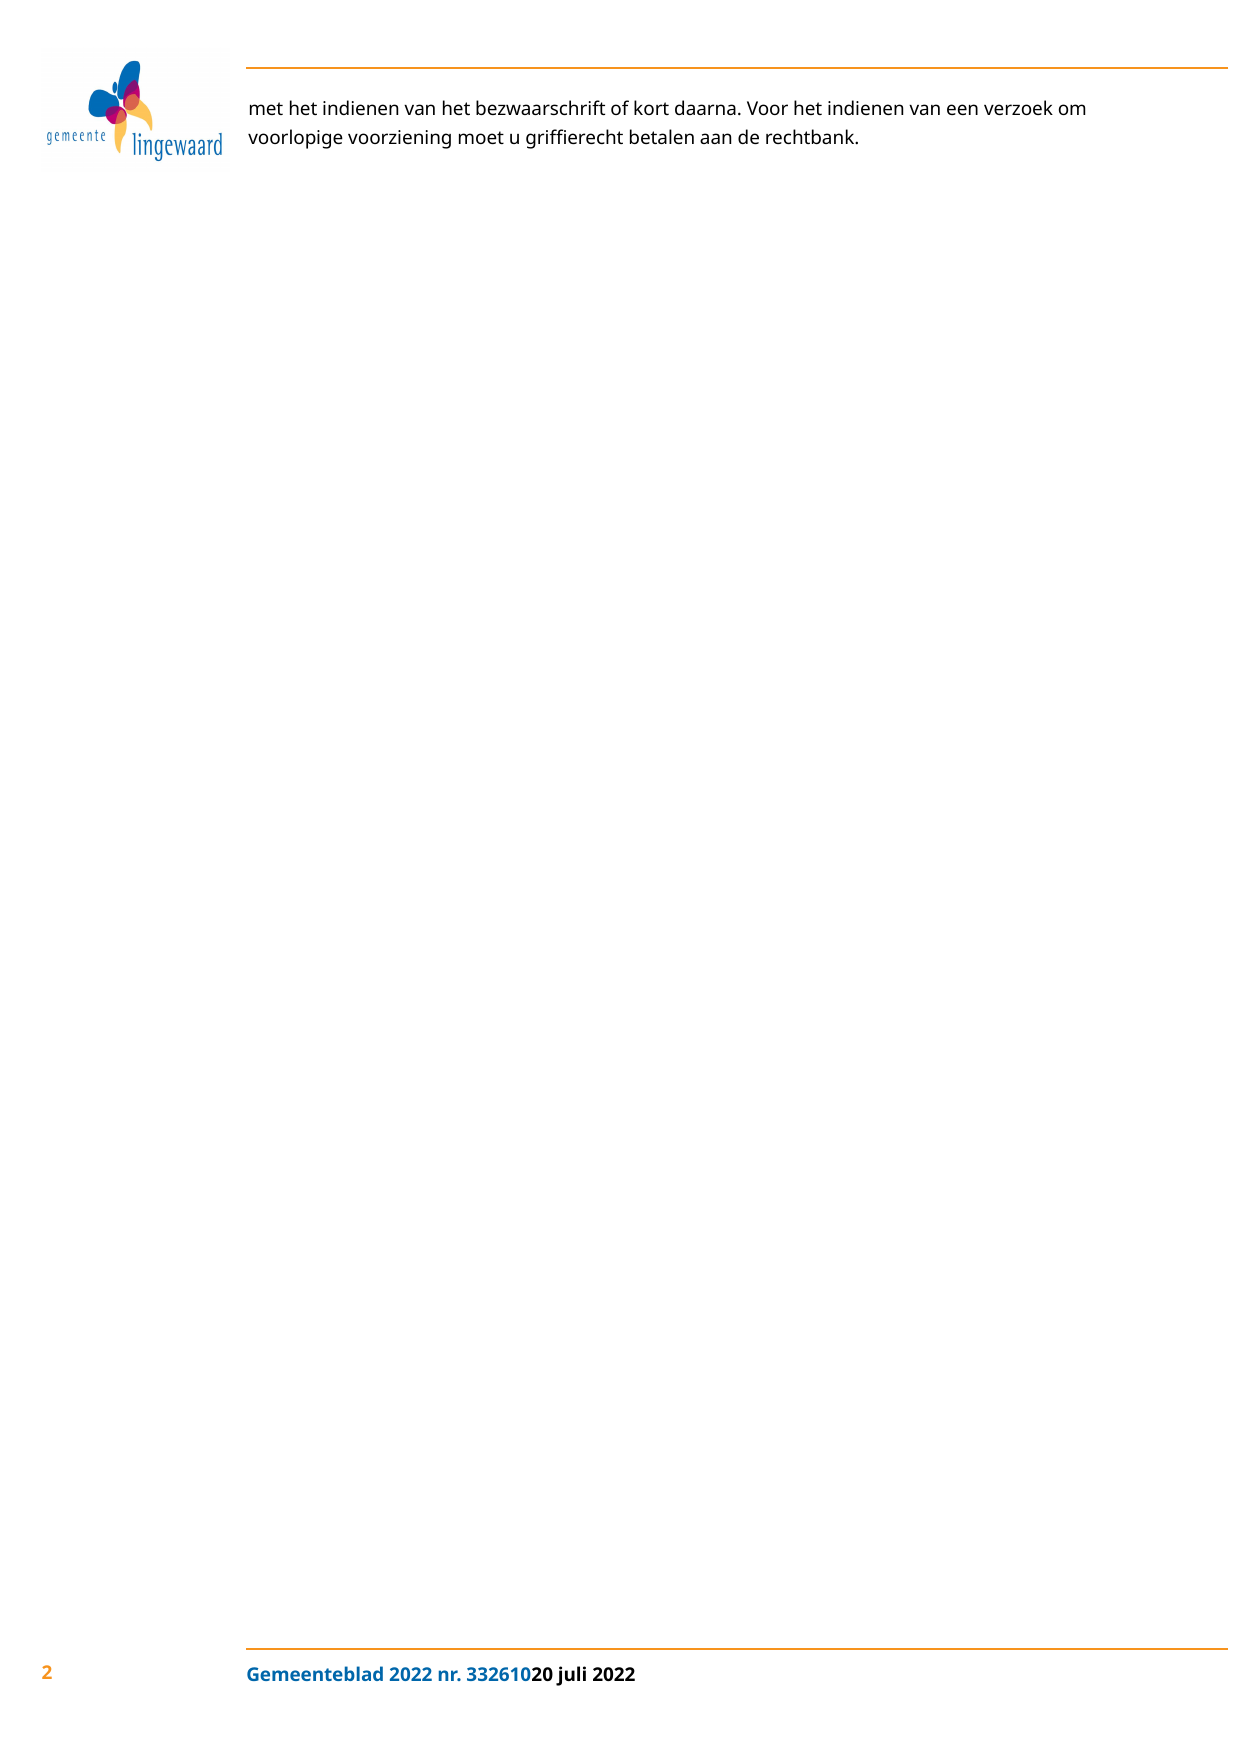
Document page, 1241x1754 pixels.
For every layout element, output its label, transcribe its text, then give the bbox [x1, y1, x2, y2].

picture [41, 47, 231, 172]
text met het indienen van het bezwaarschrift of kort daarna. Voor het indienen van een verzoek om voorlopige voorziening moet u griffierecht betalen aan de rechtbank. [248, 95, 1152, 150]
